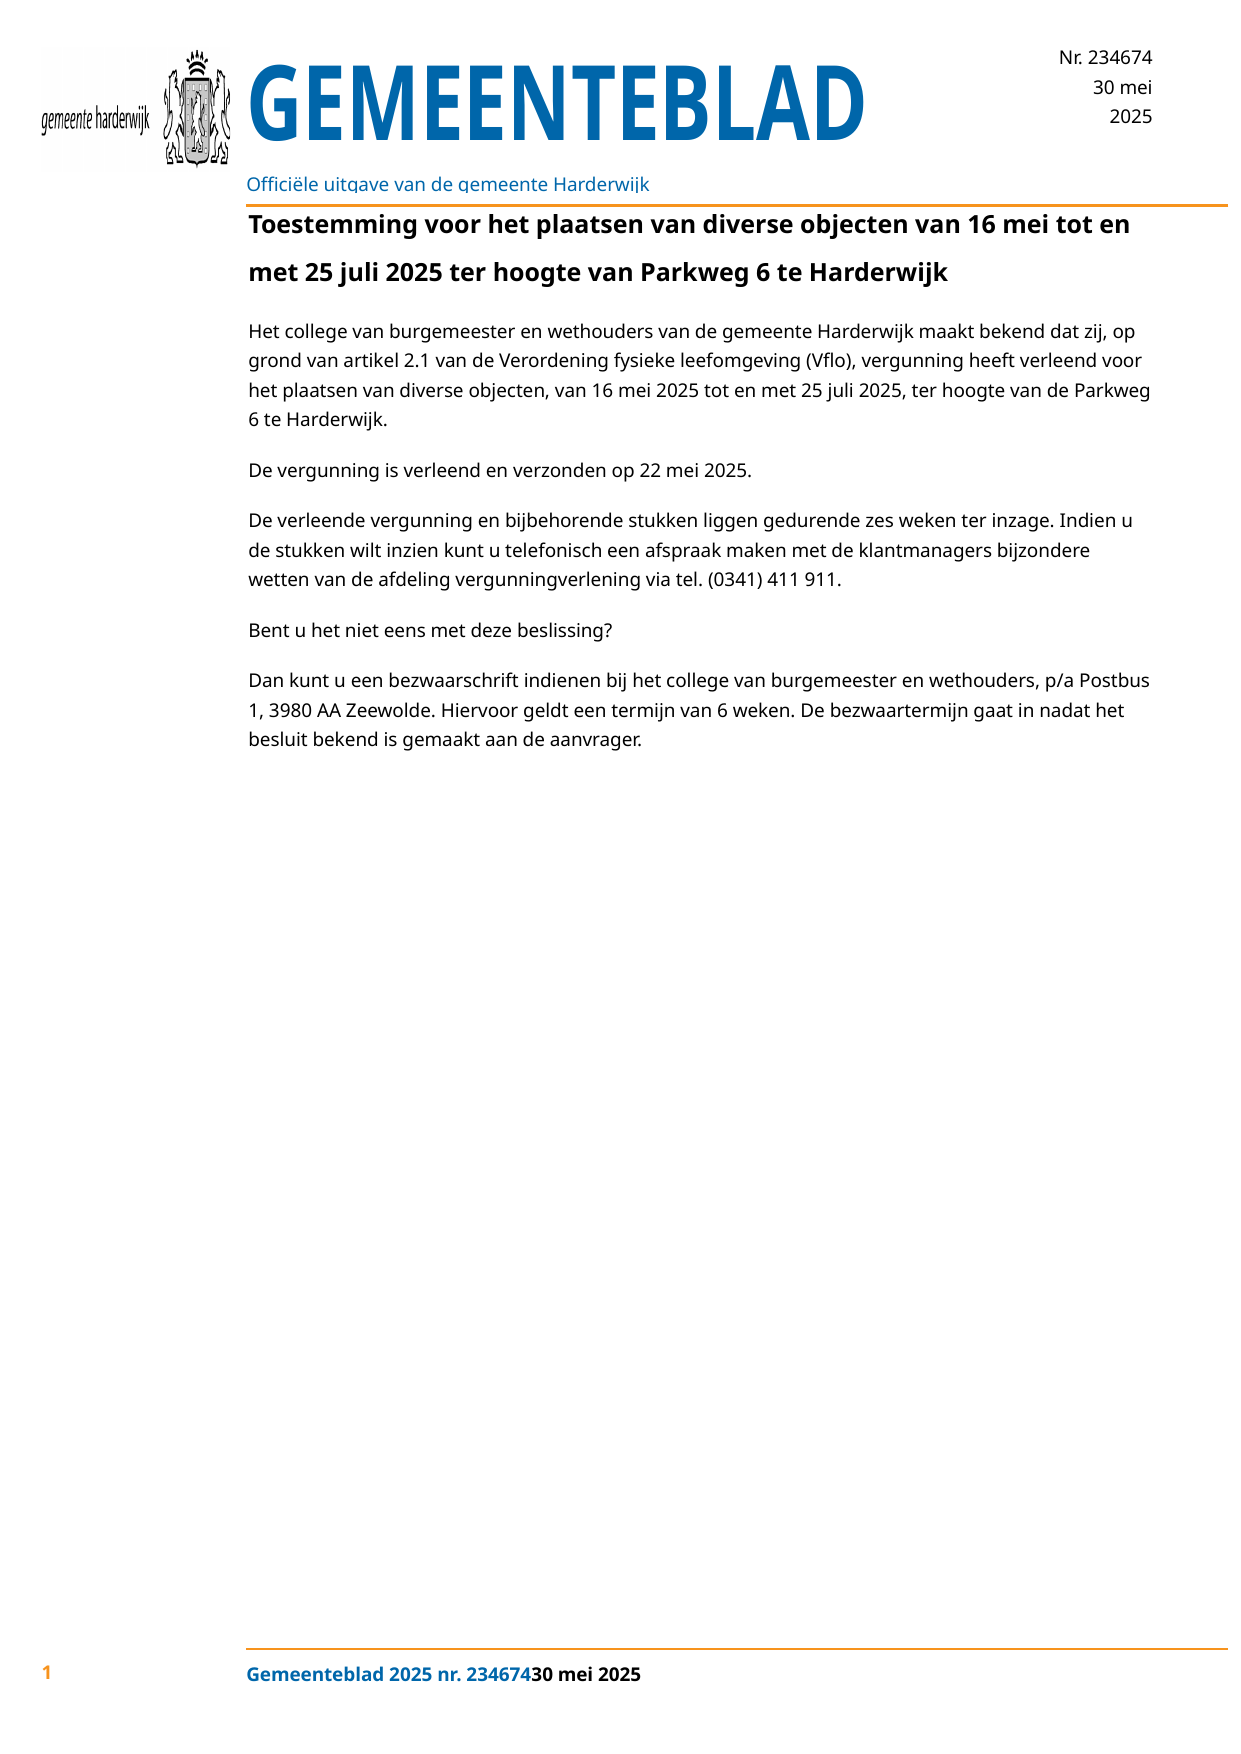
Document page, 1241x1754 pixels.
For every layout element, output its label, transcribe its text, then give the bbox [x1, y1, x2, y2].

text De verleende vergunning en bijbehorende stukken liggen gedurende zes weken ter inzage. Indien u de stukken wilt inzien kunt u telefonisch een afspraak maken met de klantmanagers bijzondere wetten van de afdeling vergunningverlening via tel. (0341) 411 911. [248, 507, 1152, 592]
text Bent u het niet eens met deze beslissing? [248, 617, 1152, 643]
picture [41, 47, 231, 172]
text Dan kunt u een bezwaarschrift indienen bij het college van burgemeester en wethouders, p/a Postbus 1, 3980 AA Zeewolde. Hiervoor geldt een termijn van 6 weken. De bezwaartermijn gaat in nadat het besluit bekend is gemaakt aan de aanvrager. [248, 667, 1152, 752]
text Het college van burgemeester en wethouders van de gemeente Harderwijk maakt bekend dat zij, op grond van artikel 2.1 van de Verordening fysieke leefomgeving (Vflo), vergunning heeft verleend voor het plaatsen van diverse objecten, van 16 mei 2025 tot en met 25 juli 2025, ter hoogte van de Parkweg 6 te Harderwijk. [248, 318, 1152, 432]
text Toestemming voor het plaatsen van diverse objecten van 16 mei tot en met 25 juli 2025 ter hoogte van Parkweg 6 te Harderwijk [248, 207, 1152, 288]
text De vergunning is verleend en verzonden op 22 mei 2025. [248, 457, 1152, 483]
